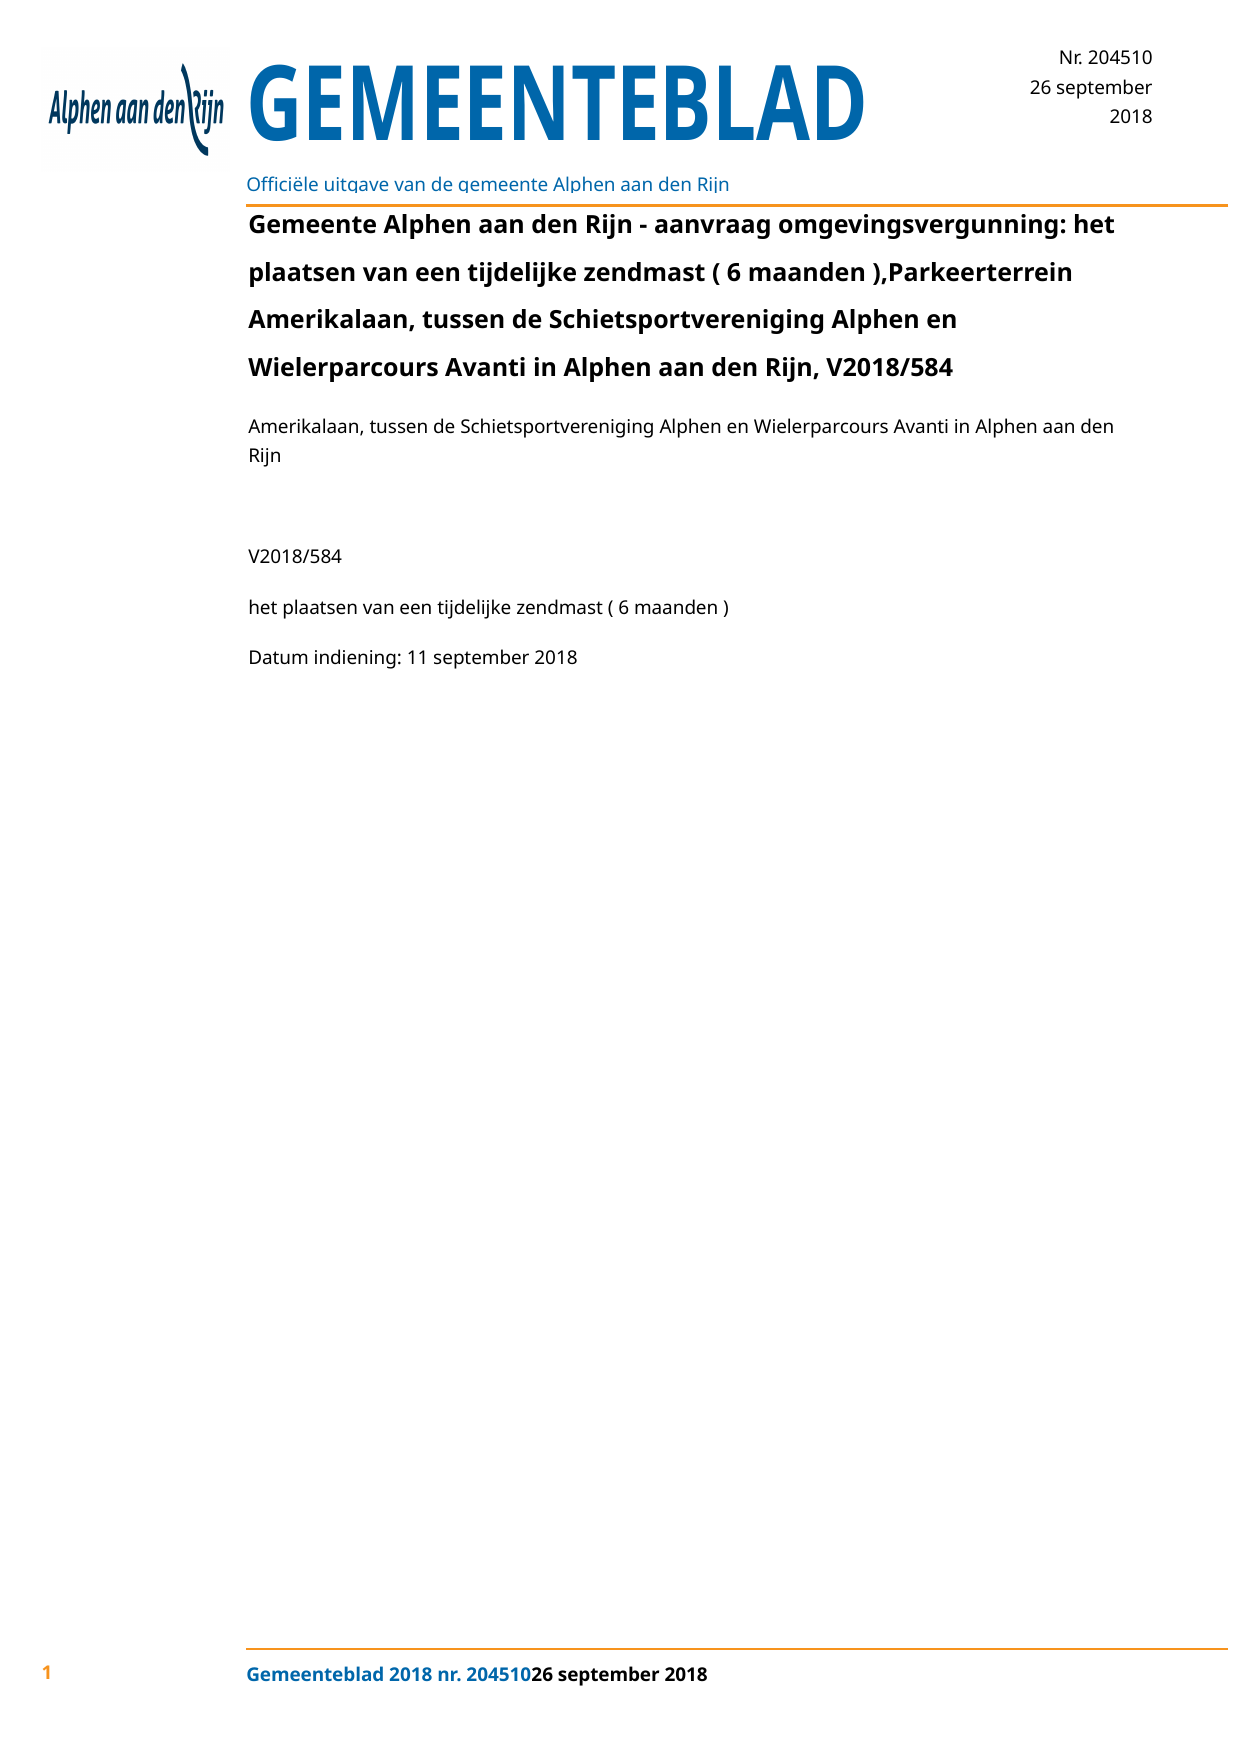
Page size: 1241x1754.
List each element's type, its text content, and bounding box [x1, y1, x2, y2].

picture [41, 47, 231, 172]
text Datum indiening: 11 september 2018 [248, 644, 1152, 670]
text het plaatsen van een tijdelijke zendmast ( 6 maanden ) [248, 594, 1152, 620]
text V2018/584 [248, 543, 1152, 569]
text Amerikalaan, tussen de Schietsportvereniging Alphen en Wielerparcours Avanti in Alphen aan den Rijn [248, 413, 1152, 468]
text Gemeente Alphen aan den Rijn - aanvraag omgevingsvergunning: het plaatsen van een tijdelijke zendmast ( 6 maanden ),Parkeerterrein Amerikalaan, tussen de Schietsportvereniging Alphen en Wielerparcours Avanti in Alphen aan den Rijn, V2018/584 [248, 207, 1152, 384]
